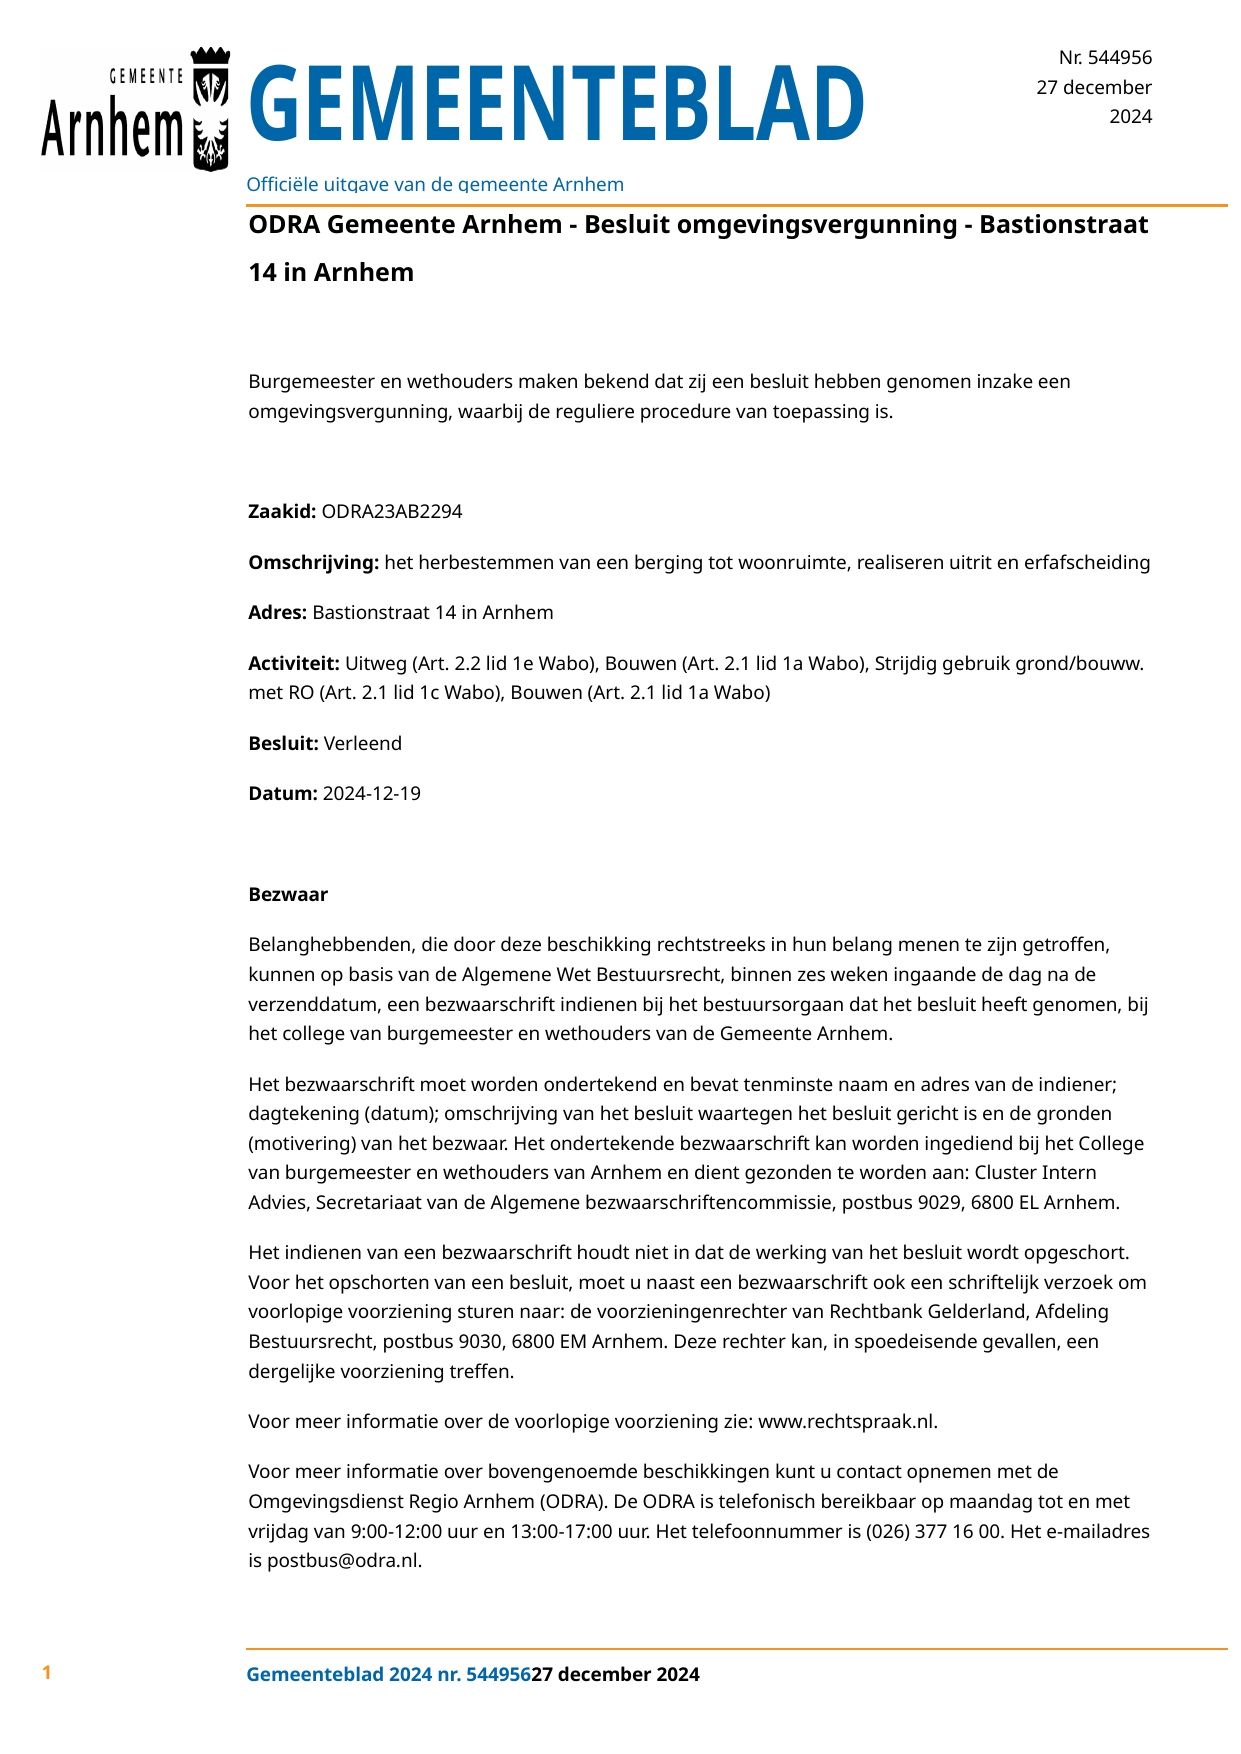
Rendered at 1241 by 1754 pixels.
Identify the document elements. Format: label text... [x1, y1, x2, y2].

text Het indienen van een bezwaarschrift houdt niet in dat de werking van het besluit wordt opgeschort. Voor het opschorten van een besluit, moet u naast een bezwaarschrift ook een schriftelijk verzoek om voorlopige voorziening sturen naar: de voorzieningenrechter van Rechtbank Gelderland, Afdeling Bestuursrecht, postbus 9030, 6800 EM Arnhem. Deze rechter kan, in spoedeisende gevallen, een dergelijke voorziening treffen. [248, 1239, 1152, 1384]
text ODRA Gemeente Arnhem - Besluit omgevingsvergunning - Bastionstraat 14 in Arnhem [248, 207, 1152, 288]
text Burgemeester en wethouders maken bekend dat zij een besluit hebben genomen inzake een omgevingsvergunning, waarbij de reguliere procedure van toepassing is. [248, 368, 1152, 424]
text Het bezwaarschrift moet worden ondertekend en bevat tenminste naam en adres van de indiener; dagtekening (datum); omschrijving van het besluit waartegen het besluit gericht is en de gronden (motivering) van het bezwaar. Het ondertekende bezwaarschrift kan worden ingediend bij het College van burgemeester en wethouders van Arnhem en dient gezonden te worden aan: Cluster Intern Advies, Secretariaat van de Algemene bezwaarschriftencommissie, postbus 9029, 6800 EL Arnhem. [248, 1071, 1152, 1215]
text Zaakid: ODRA23AB2294 [248, 499, 1152, 524]
text Voor meer informatie over bovengenoemde beschikkingen kunt u contact opnemen met de Omgevingsdienst Regio Arnhem (ODRA). De ODRA is telefonisch bereikbaar op maandag tot en met vrijdag van 9:00-12:00 uur en 13:00-17:00 uur. Het telefoonnummer is (026) 377 16 00. Het e-mailadres is postbus@odra.nl. [248, 1459, 1152, 1573]
text Omschrijving: het herbestemmen van een berging tot woonruimte, realiseren uitrit en erfafscheiding [248, 549, 1152, 575]
text Bezwaar [248, 881, 1152, 907]
text Belanghebbenden, die door deze beschikking rechtstreeks in hun belang menen te zijn getroffen, kunnen op basis van de Algemene Wet Bestuursrecht, binnen zes weken ingaande de dag na de verzenddatum, een bezwaarschrift indienen bij het bestuursorgaan dat het besluit heeft genomen, bij het college van burgemeester en wethouders van de Gemeente Arnhem. [248, 932, 1152, 1046]
text Voor meer informatie over de voorlopige voorziening zie: www.rechtspraak.nl. [248, 1408, 1152, 1434]
text Activiteit: Uitweg (Art. 2.2 lid 1e Wabo), Bouwen (Art. 2.1 lid 1a Wabo), Strijdig gebruik grond/bouww. met RO (Art. 2.1 lid 1c Wabo), Bouwen (Art. 2.1 lid 1a Wabo) [248, 650, 1152, 705]
text Datum: 2024-12-19 [248, 780, 1152, 806]
picture [41, 47, 231, 172]
text Besluit: Verleend [248, 730, 1152, 756]
text Adres: Bastionstraat 14 in Arnhem [248, 599, 1152, 625]
